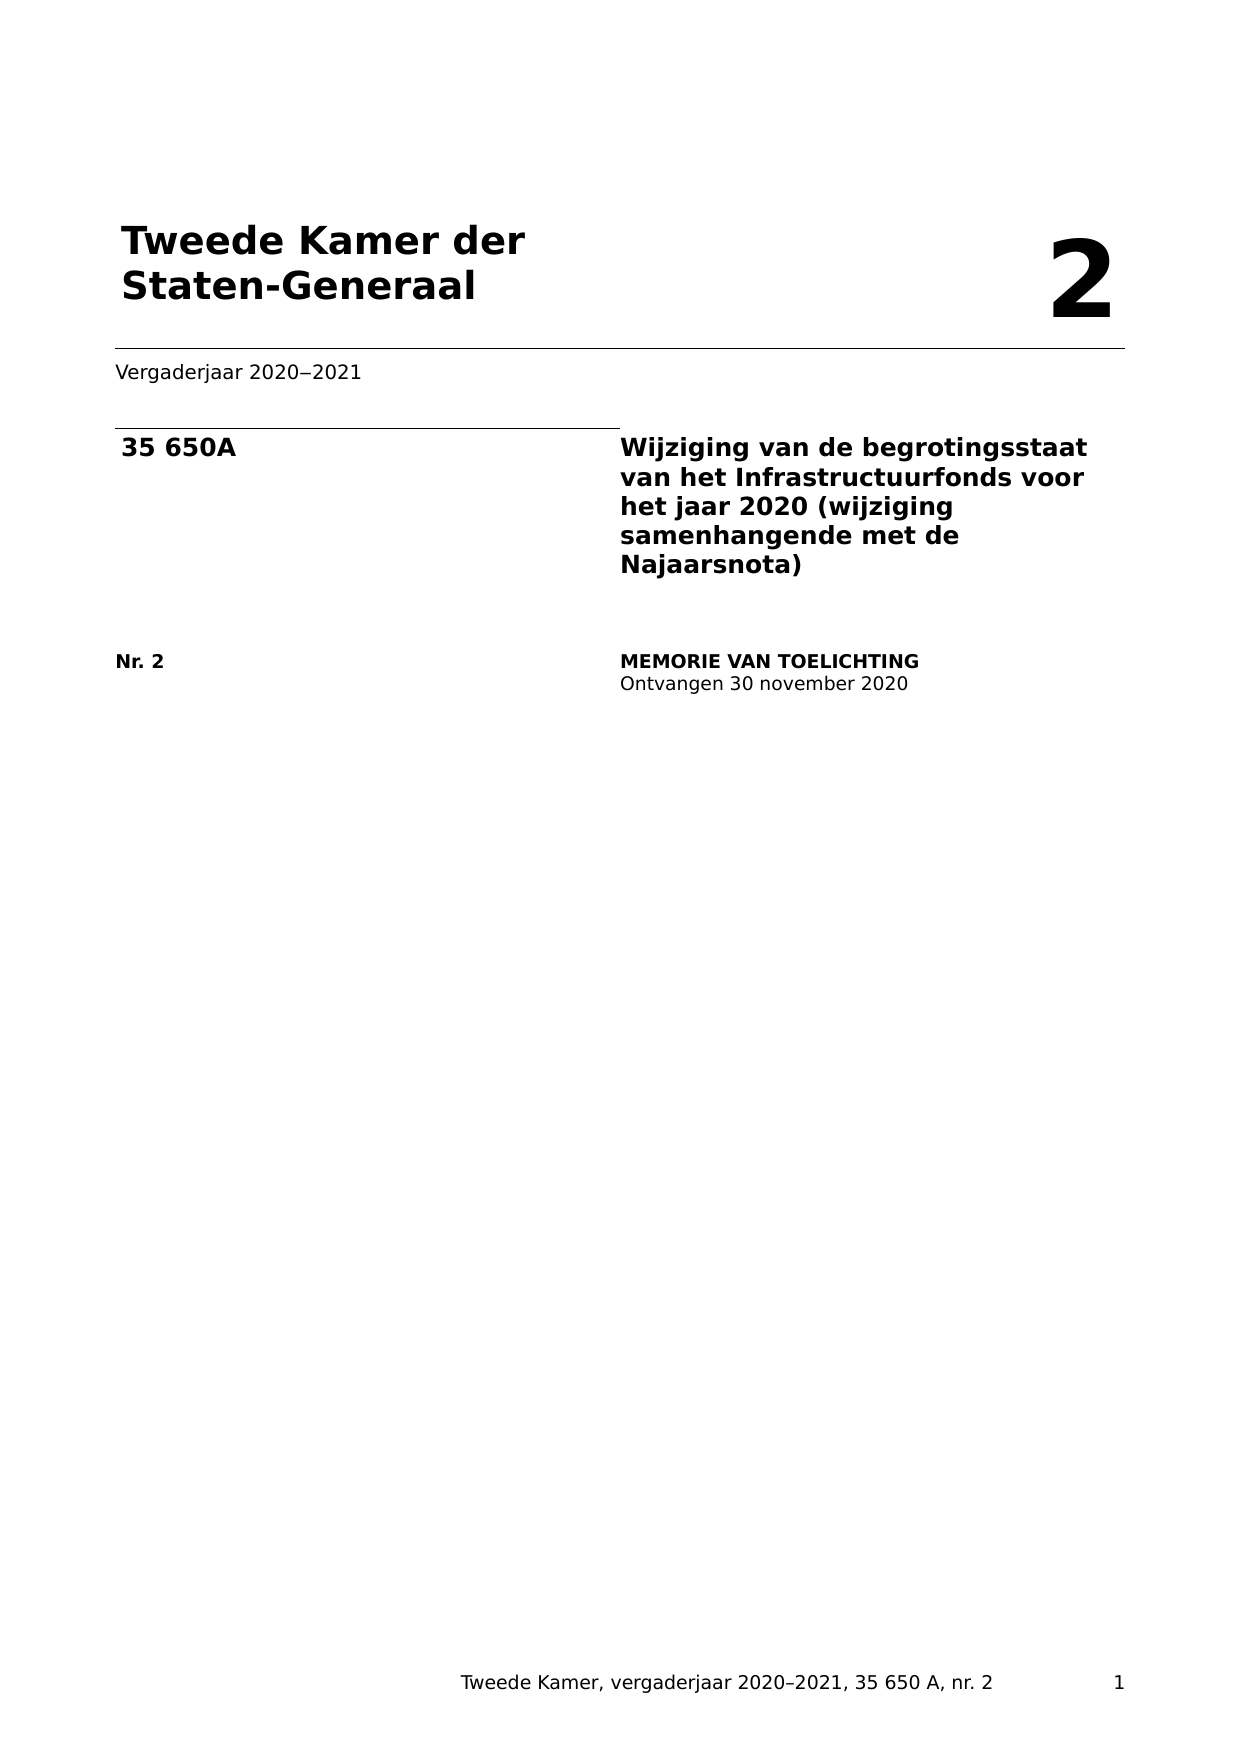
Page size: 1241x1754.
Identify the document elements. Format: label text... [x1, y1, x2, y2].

table_cell Vergaderjaar 2020‒2021 [115, 349, 1125, 384]
table_header Nr. 2 [115, 651, 620, 717]
table_header 35 650A [115, 429, 620, 585]
table_header Wijziging van de begrotingsstaat van het Infrastructuurfonds voor het jaar 2020 (wijziging samenhangende met de Najaarsnota) [620, 428, 1125, 585]
table_header Tweede Kamer der Staten-Generaal [115, 213, 620, 348]
table_header 2 [620, 213, 1125, 348]
table_header MEMORIE VAN TOELICHTING Ontvangen 30 november 2020 [620, 651, 1125, 717]
